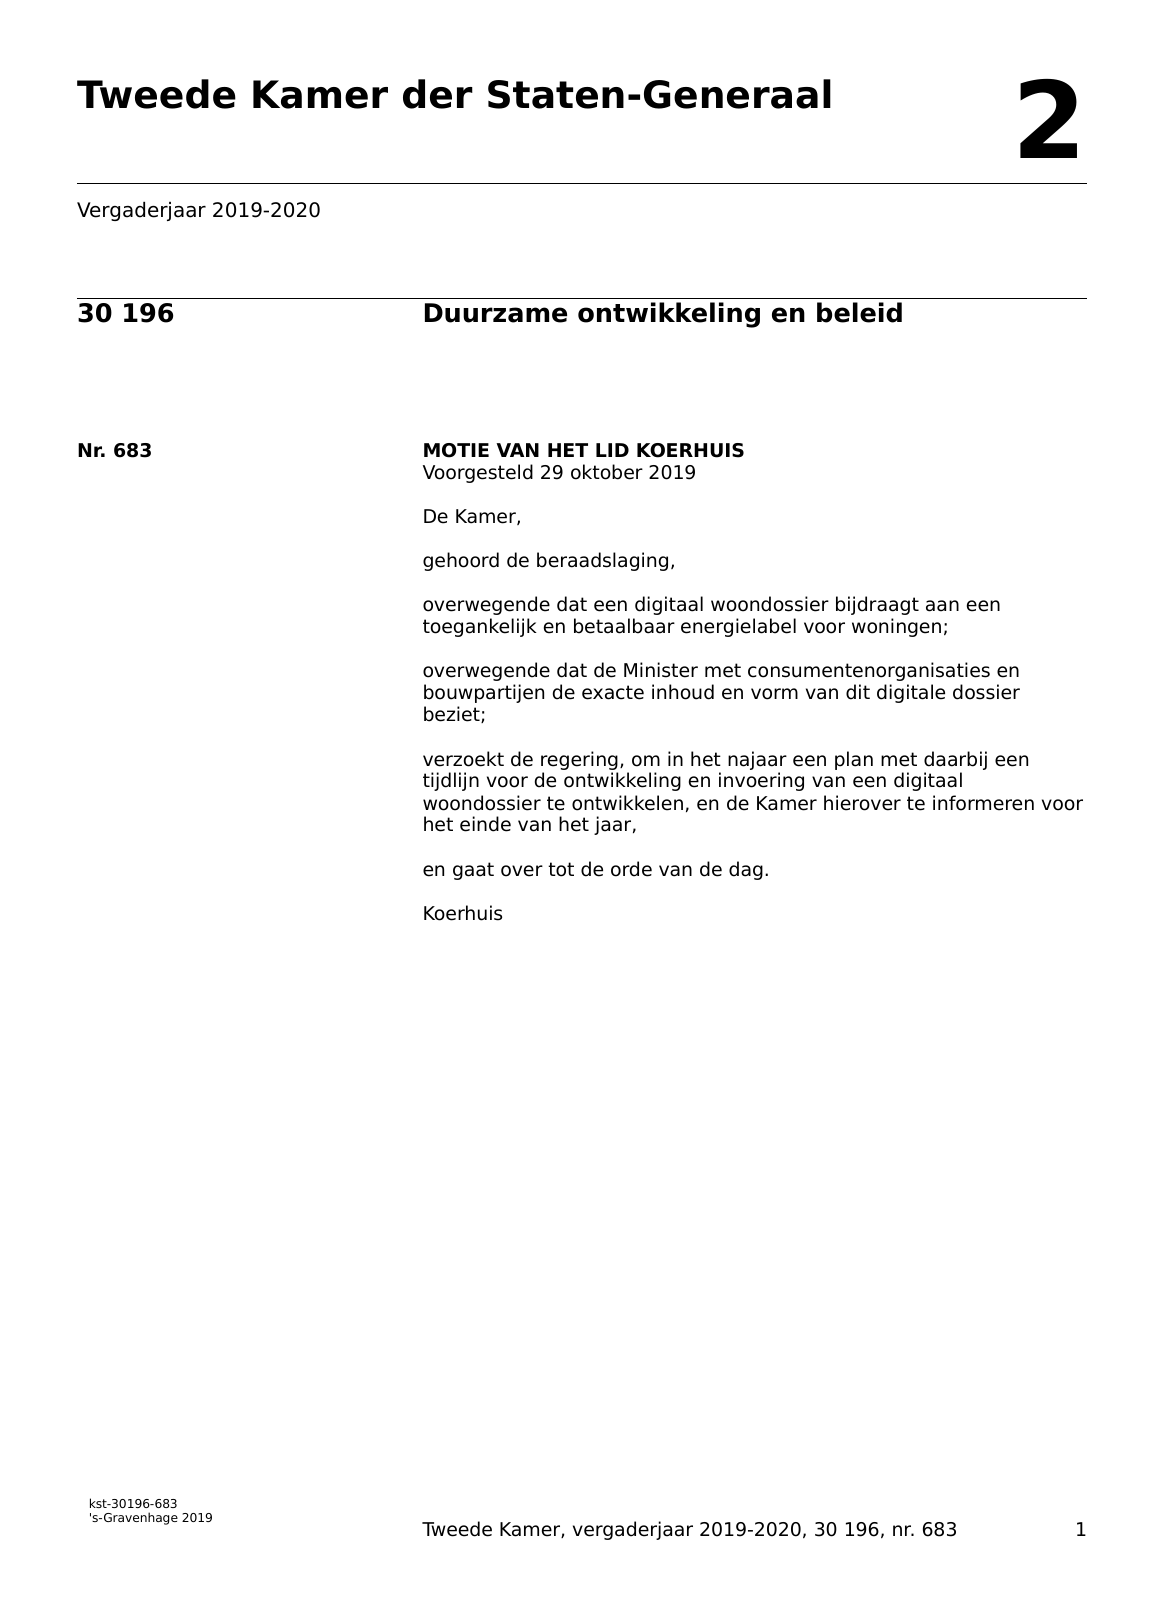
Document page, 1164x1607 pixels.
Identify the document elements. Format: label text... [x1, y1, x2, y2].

text kst-30196-683 [88, 1497, 323, 1511]
text en gaat over tot de orde van de dag. [422, 858, 1087, 881]
text verzoekt de regering, om in het najaar een plan met daarbij een tijdlijn voor de ontwikkeling en invoering van een digitaal woondossier te ontwikkelen, en de Kamer hierover te informeren voor het einde van het jaar, [422, 748, 1087, 836]
text Voorgesteld 29 oktober 2019 [422, 462, 1087, 484]
text Koerhuis [422, 903, 1087, 925]
subtitle 30 196 Duurzame ontwikkeling en beleid [77, 299, 1087, 329]
text overwegende dat een digitaal woondossier bijdraagt aan een toegankelijk en betaalbaar energielabel voor woningen; [422, 594, 1087, 638]
table_header Tweede Kamer der Staten-Generaal [77, 59, 886, 183]
text overwegende dat de Minister met consumentenorganisaties en bouwpartijen de exacte inhoud en vorm van dit digitale dossier beziet; [422, 660, 1087, 726]
text 's-Gravenhage 2019 [88, 1511, 323, 1525]
text De Kamer, [422, 506, 1087, 528]
table_cell Vergaderjaar 2019-2020 [77, 184, 1087, 298]
table_header 2 [886, 59, 1087, 183]
text gehoord de beraadslaging, [422, 550, 1087, 572]
subtitle Nr. 683 MOTIE VAN HET LID KOERHUIS [77, 440, 1087, 462]
